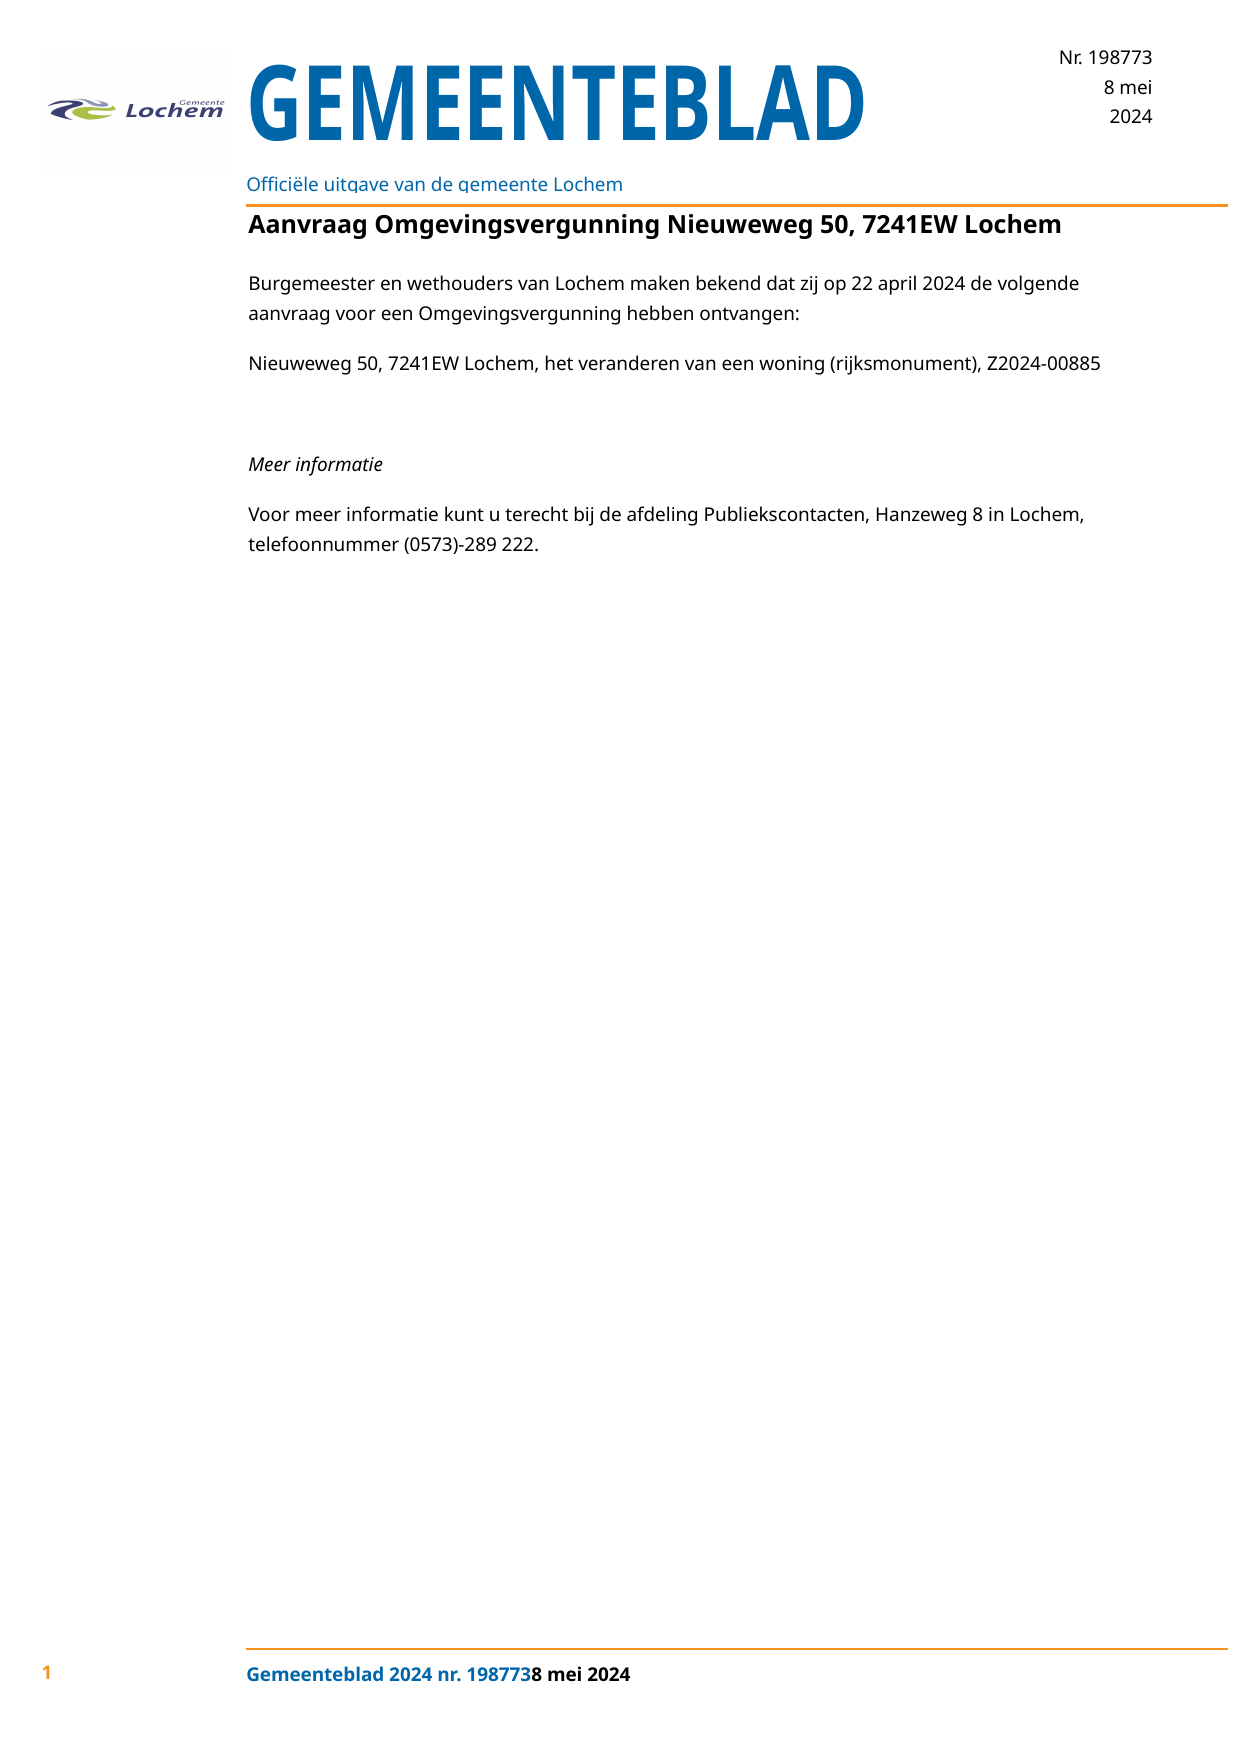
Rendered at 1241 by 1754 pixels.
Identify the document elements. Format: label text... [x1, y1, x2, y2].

text Nieuweweg 50, 7241EW Lochem, het veranderen van een woning (rijksmonument), Z2024-00885 [248, 350, 1152, 376]
text Burgemeester en wethouders van Lochem maken bekend dat zij op 22 april 2024 de volgende aanvraag voor een Omgevingsvergunning hebben ontvangen: [248, 270, 1152, 326]
picture [41, 47, 231, 172]
text Aanvraag Omgevingsvergunning Nieuweweg 50, 7241EW Lochem [248, 207, 1152, 241]
text Meer informatie [248, 451, 1152, 477]
text Voor meer informatie kunt u terecht bij de afdeling Publiekscontacten, Hanzeweg 8 in Lochem, telefoonnummer (0573)-289 222. [248, 502, 1152, 557]
